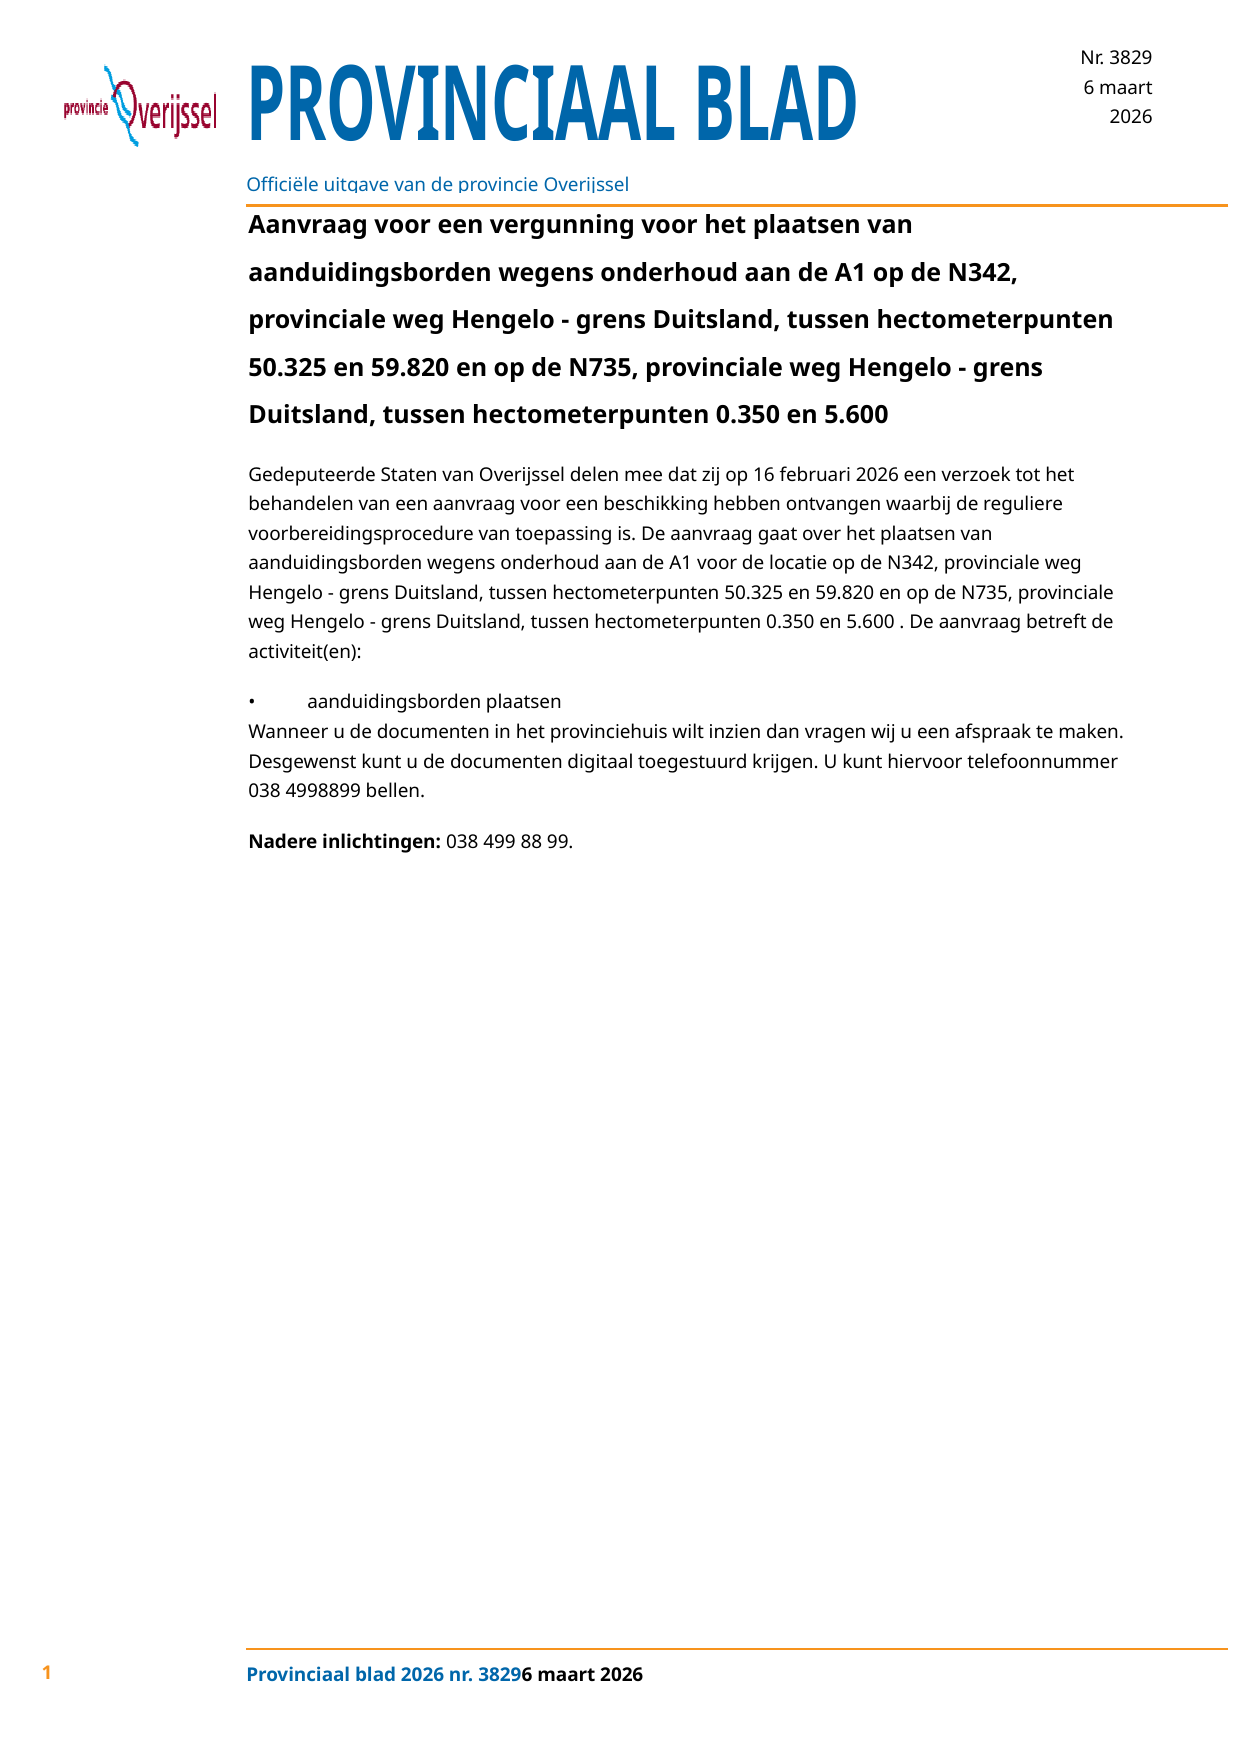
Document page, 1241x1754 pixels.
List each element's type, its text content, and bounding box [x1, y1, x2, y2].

text Aanvraag voor een vergunning voor het plaatsen van aanduidingsborden wegens onderhoud aan de A1 op de N342, provinciale weg Hengelo - grens Duitsland, tussen hectometerpunten 50.325 en 59.820 en op de N735, provinciale weg Hengelo - grens Duitsland, tussen hectometerpunten 0.350 en 5.600 [248, 207, 1152, 431]
picture [41, 47, 231, 172]
list aanduidingsborden plaatsen [248, 689, 1152, 714]
text Nadere inlichtingen: 038 499 88 99. [248, 828, 1152, 853]
text Wanneer u de documenten in het provinciehuis wilt inzien dan vragen wij u een afspraak te maken. Desgewenst kunt u de documenten digitaal toegestuurd krijgen. U kunt hiervoor telefoonnummer 038 4998899 bellen. [248, 718, 1152, 803]
text Gedeputeerde Staten van Overijssel delen mee dat zij op 16 februari 2026 een verzoek tot het behandelen van een aanvraag voor een beschikking hebben ontvangen waarbij de reguliere voorbereidingsprocedure van toepassing is. De aanvraag gaat over het plaatsen van aanduidingsborden wegens onderhoud aan de A1 voor de locatie op de N342, provinciale weg Hengelo - grens Duitsland, tussen hectometerpunten 50.325 en 59.820 en op de N735, provinciale weg Hengelo - grens Duitsland, tussen hectometerpunten 0.350 en 5.600 . De aanvraag betreft de activiteit(en): [248, 461, 1152, 664]
